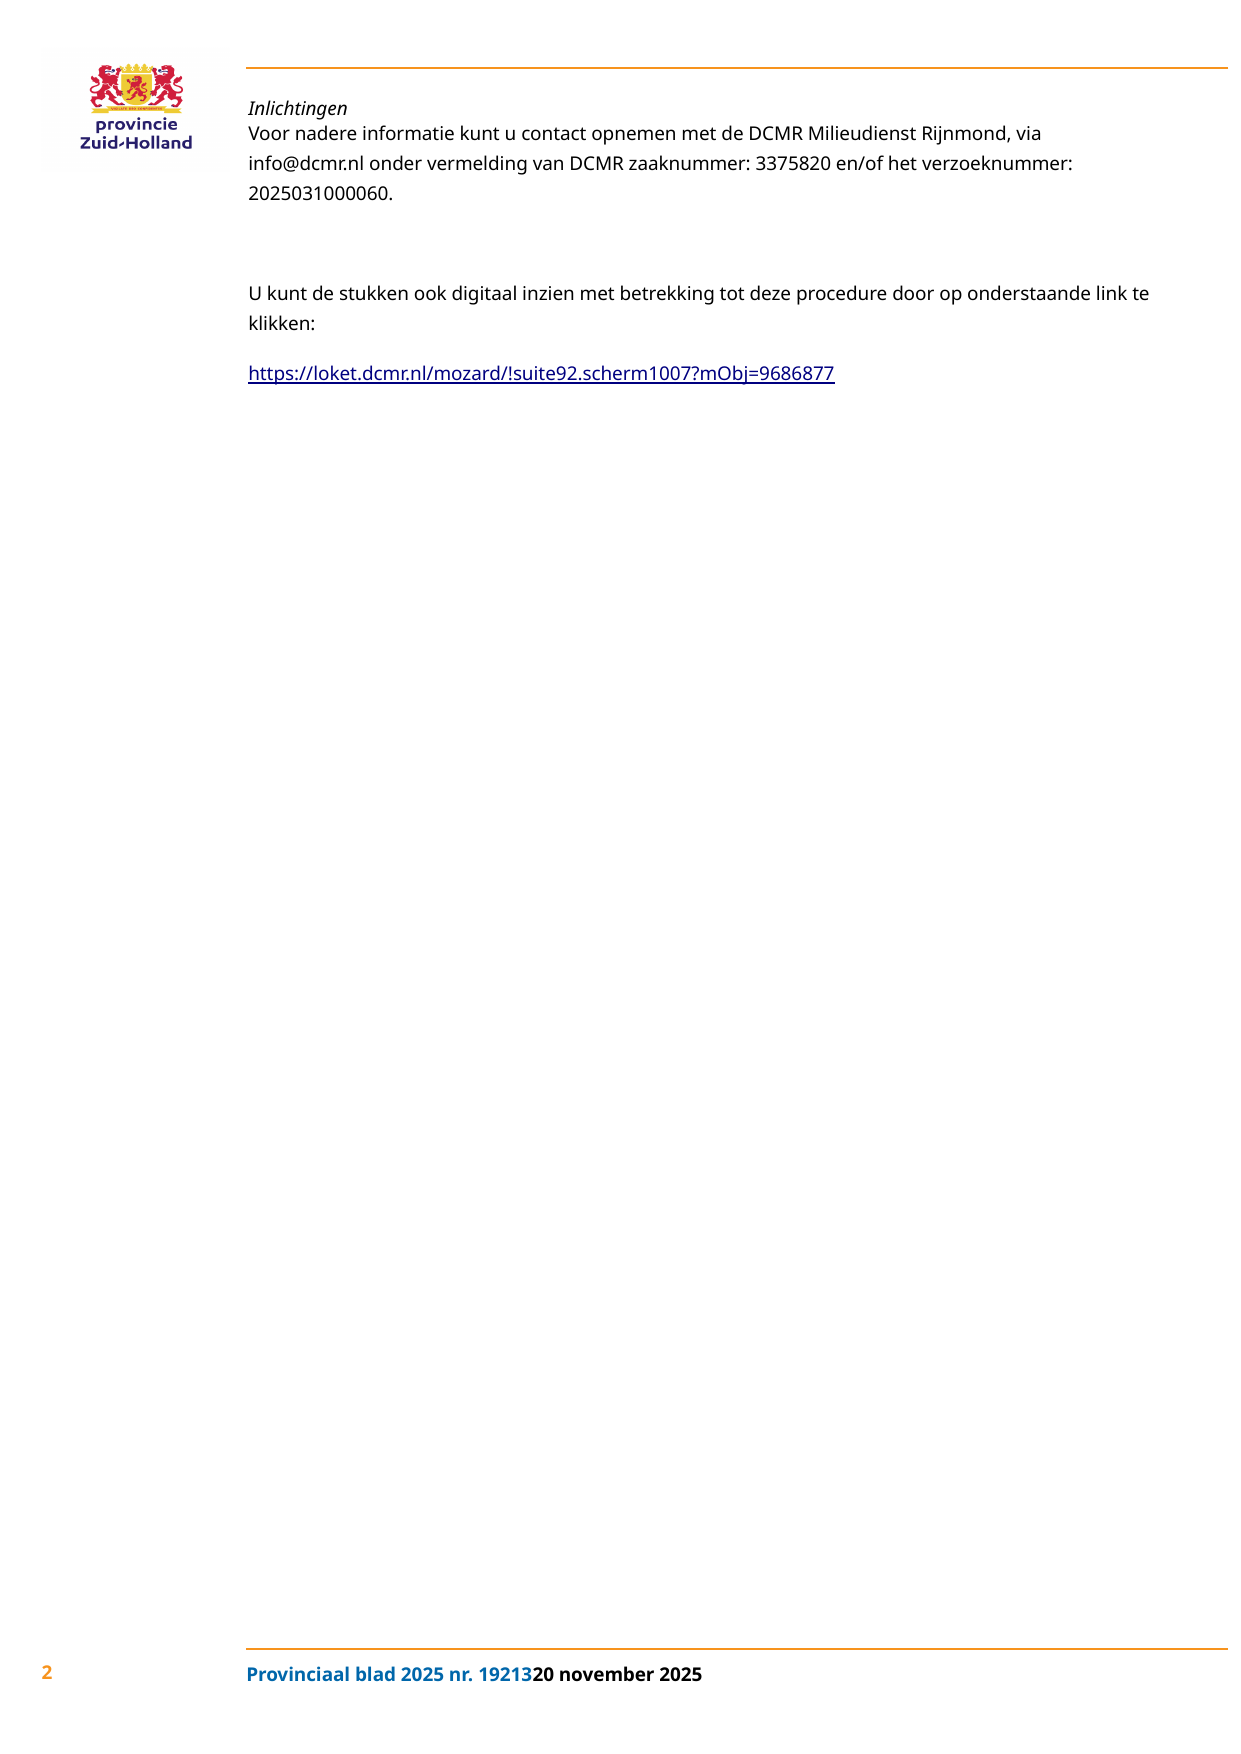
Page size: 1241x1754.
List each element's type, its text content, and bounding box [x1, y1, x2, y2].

text Inlichtingen [248, 95, 1152, 121]
text U kunt de stukken ook digitaal inzien met betrekking tot deze procedure door op onderstaande link te klikken: [248, 281, 1152, 336]
text Voor nadere informatie kunt u contact opnemen met de DCMR Milieudienst Rijnmond, via info@dcmr.nl onder vermelding van DCMR zaaknummer: 3375820 en/of het verzoeknummer: 2025031000060. [248, 121, 1152, 205]
picture [41, 47, 231, 172]
text https://loket.dcmr.nl/mozard/!suite92.scherm1007?mObj=9686877 [248, 361, 1152, 386]
